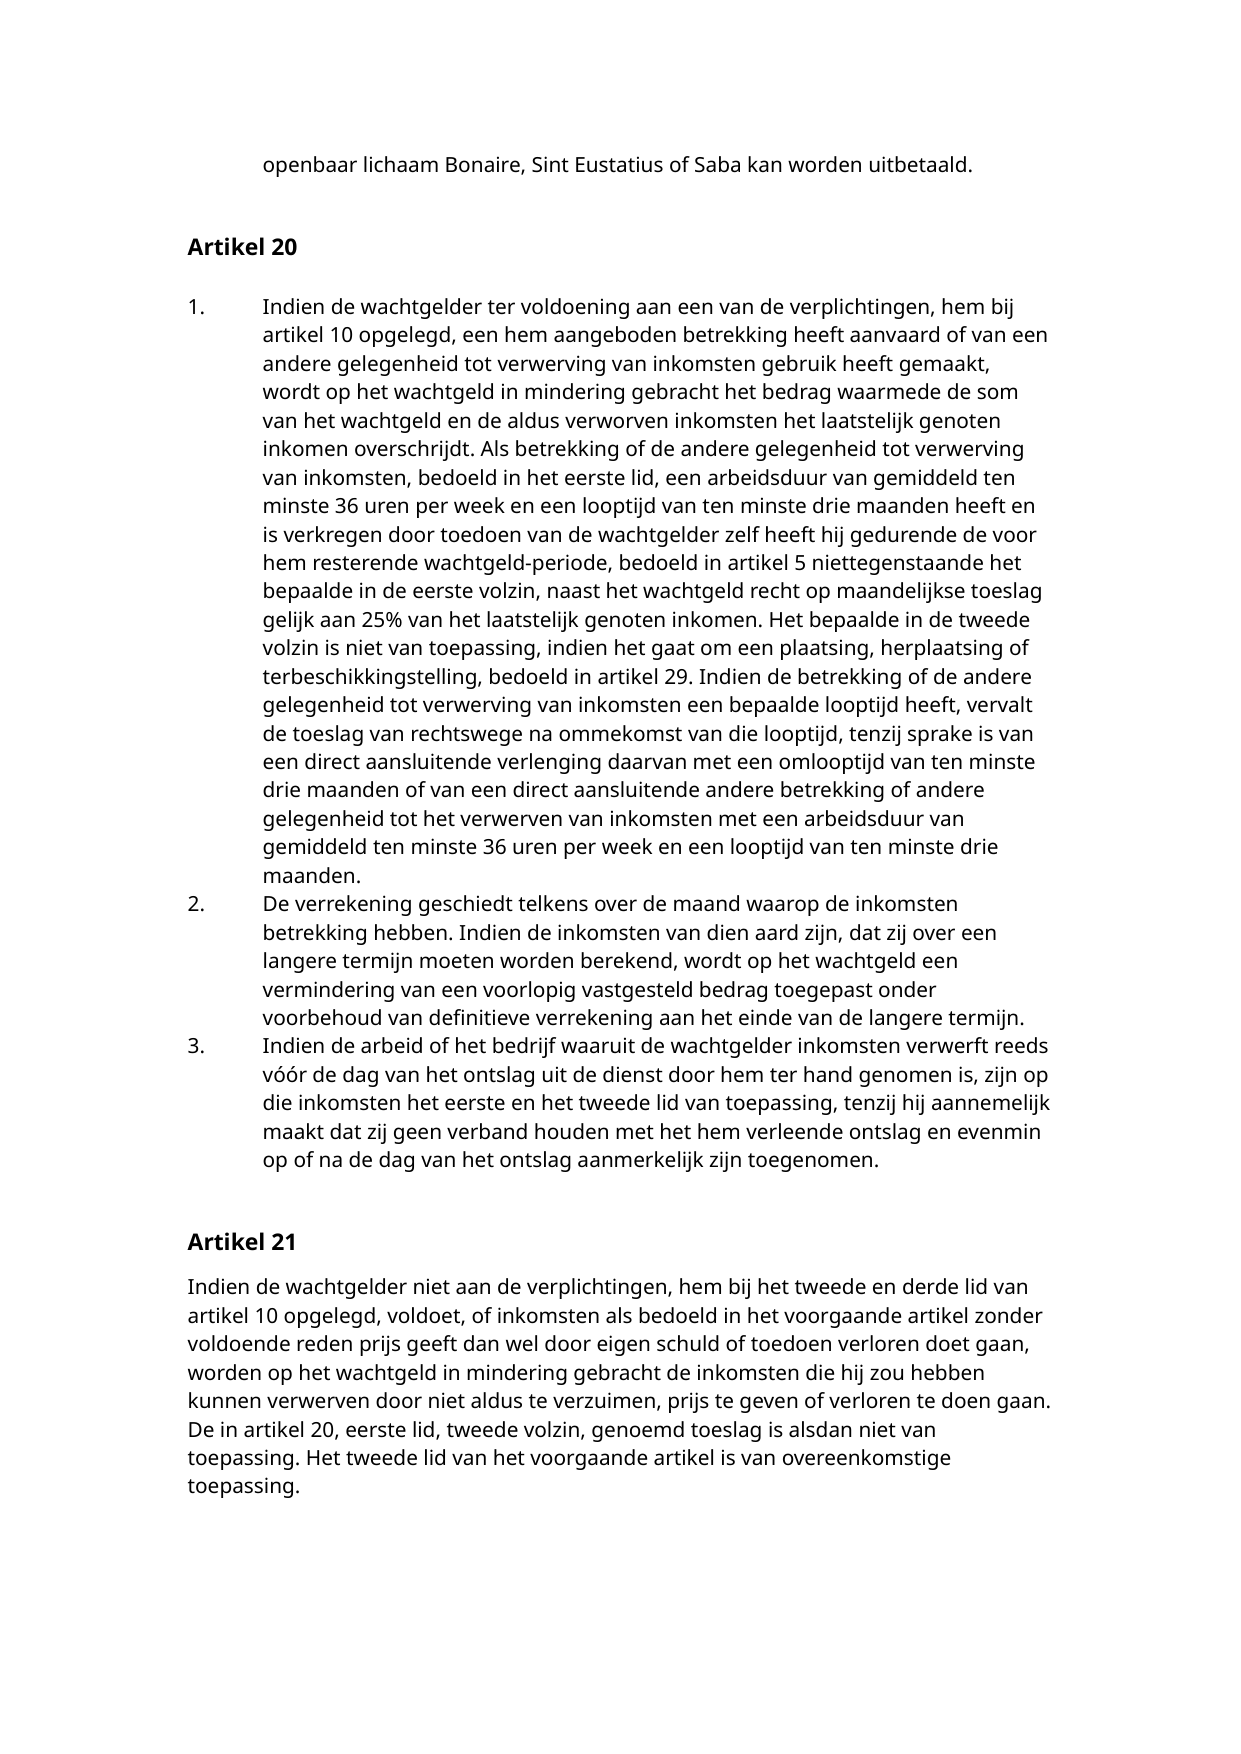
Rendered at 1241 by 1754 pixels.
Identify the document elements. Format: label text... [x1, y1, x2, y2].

list openbaar lichaam Bonaire, Sint Eustatius of Saba kan worden uitbetaald. [187, 150, 1053, 178]
list De verrekening geschiedt telkens over de maand waarop de inkomsten betrekking hebben. Indien de inkomsten van dien aard zijn, dat zij over een langere termijn moeten worden berekend, wordt op het wachtgeld een vermindering van een voorlopig vastgesteld bedrag toegepast onder voorbehoud van definitieve verrekening aan het einde van de langere termijn. [187, 889, 1053, 1032]
list Indien de arbeid of het bedrijf waaruit de wachtgelder inkomsten verwerft reeds vóór de dag van het ontslag uit de dienst door hem ter hand genomen is, zijn op die inkomsten het eerste en het tweede lid van toepassing, tenzij hij aannemelijk maakt dat zij geen verband houden met het hem verleende ontslag en evenmin op of na de dag van het ontslag aanmerkelijk zijn toegenomen. [187, 1032, 1053, 1174]
list Indien de wachtgelder ter voldoening aan een van de verplichtingen, hem bij artikel 10 opgelegd, een hem aangeboden betrekking heeft aanvaard of van een andere gelegenheid tot verwerving van inkomsten gebruik heeft gemaakt, wordt op het wachtgeld in mindering gebracht het bedrag waarmede de som van het wachtgeld en de aldus verworven inkomsten het laatstelijk genoten inkomen overschrijdt. Als betrekking of de andere gelegenheid tot verwerving van inkomsten, bedoeld in het eerste lid, een arbeidsduur van gemiddeld ten minste 36 uren per week en een looptijd van ten minste drie maanden heeft en is verkregen door toedoen van de wachtgelder zelf heeft hij gedurende de voor hem resterende wachtgeld-periode, bedoeld in artikel 5 niettegenstaande het bepaalde in de eerste volzin, naast het wachtgeld recht op maandelijkse toeslag gelijk aan 25% van het laatstelijk genoten inkomen. Het bepaalde in de tweede volzin is niet van toepassing, indien het gaat om een plaatsing, herplaatsing of terbeschikkingstelling, bedoeld in artikel 29. Indien de betrekking of de andere gelegenheid tot verwerving van inkomsten een bepaalde looptijd heeft, vervalt de toeslag van rechtswege na ommekomst van die looptijd, tenzij sprake is van een direct aansluitende verlenging daarvan met een omlooptijd van ten minste drie maanden of van een direct aansluitende andere betrekking of andere gelegenheid tot het verwerven van inkomsten met een arbeidsduur van gemiddeld ten minste 36 uren per week en een looptijd van ten minste drie maanden. [187, 292, 1053, 889]
subtitle Artikel 20 [187, 231, 1053, 262]
text Indien de wachtgelder niet aan de verplichtingen, hem bij het tweede en derde lid van artikel 10 opgelegd, voldoet, of inkomsten als bedoeld in het voorgaande artikel zonder voldoende reden prijs geeft dan wel door eigen schuld of toedoen verloren doet gaan, worden op het wachtgeld in mindering gebracht de inkomsten die hij zou hebben kunnen verwerven door niet aldus te verzuimen, prijs te geven of verloren te doen gaan. De in artikel 20, eerste lid, tweede volzin, genoemd toeslag is alsdan niet van toepassing. Het tweede lid van het voorgaande artikel is van overeenkomstige toepassing. [187, 1272, 1053, 1500]
subtitle Artikel 21 [187, 1226, 1053, 1257]
